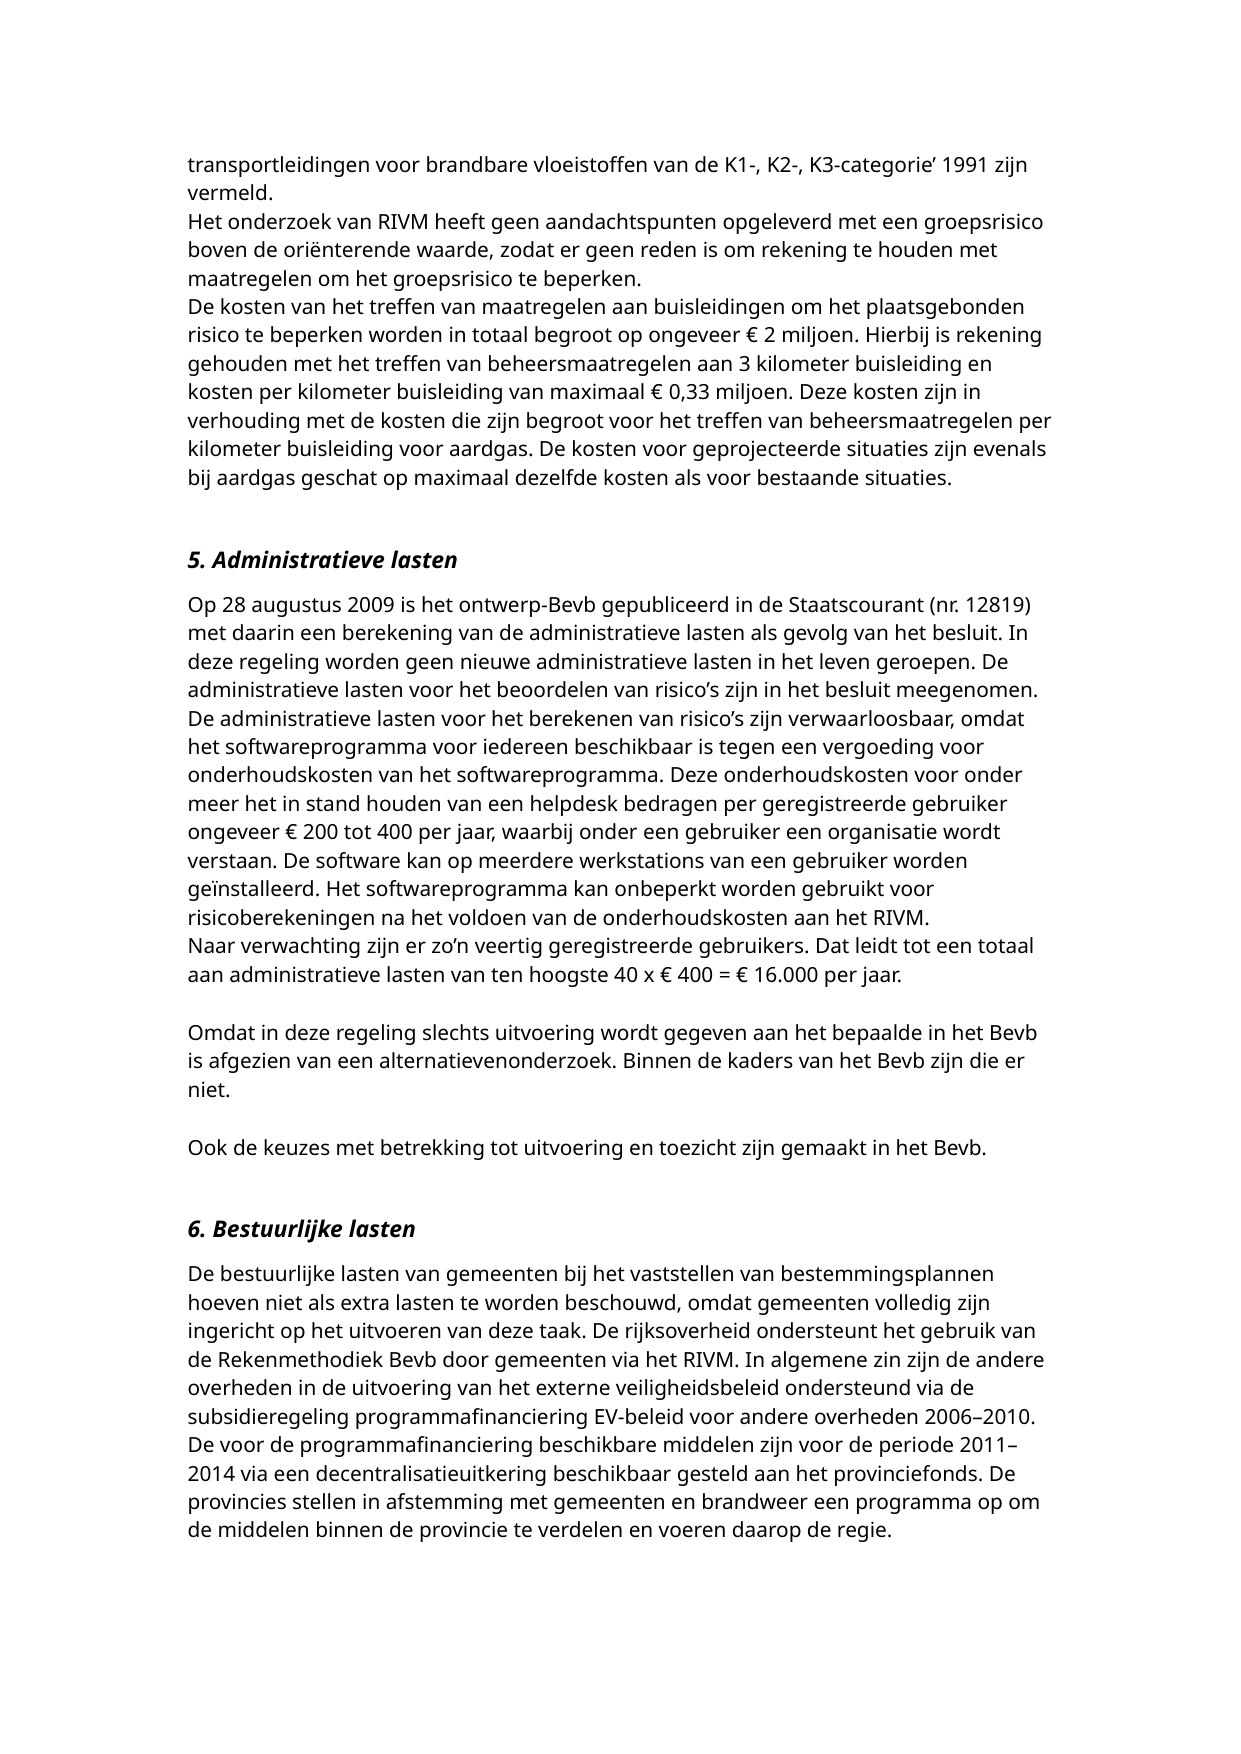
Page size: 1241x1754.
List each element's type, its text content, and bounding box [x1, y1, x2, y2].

text Ook de keuzes met betrekking tot uitvoering en toezicht zijn gemaakt in het Bevb. [187, 1133, 1053, 1161]
subtitle 5. Administratieve lasten [187, 544, 1053, 575]
subtitle 6. Bestuurlijke lasten [187, 1213, 1053, 1244]
text Het onderzoek van RIVM heeft geen aandachtspunten opgeleverd met een groepsrisico boven de oriënterende waarde, zodat er geen reden is om rekening te houden met maatregelen om het groepsrisico te beperken. [187, 207, 1053, 292]
text Op 28 augustus 2009 is het ontwerp-Bevb gepubliceerd in de Staatscourant (nr. 12819) met daarin een berekening van de administratieve lasten als gevolg van het besluit. In deze regeling worden geen nieuwe administratieve lasten in het leven geroepen. De administratieve lasten voor het beoordelen van risico’s zijn in het besluit meegenomen. De administratieve lasten voor het berekenen van risico’s zijn verwaarloosbaar, omdat het softwareprogramma voor iedereen beschikbaar is tegen een vergoeding voor onderhoudskosten van het softwareprogramma. Deze onderhoudskosten voor onder meer het in stand houden van een helpdesk bedragen per geregistreerde gebruiker ongeveer € 200 tot 400 per jaar, waarbij onder een gebruiker een organisatie wordt verstaan. De software kan op meerdere werkstations van een gebruiker worden geïnstalleerd. Het softwareprogramma kan onbeperkt worden gebruikt voor risicoberekeningen na het voldoen van de onderhoudskosten aan het RIVM. [187, 590, 1053, 931]
text transportleidingen voor brandbare vloeistoffen van de K1-, K2-, K3-categorie’ 1991 zijn vermeld. [187, 150, 1053, 207]
text De bestuurlijke lasten van gemeenten bij het vaststellen van bestemmingsplannen hoeven niet als extra lasten te worden beschouwd, omdat gemeenten volledig zijn ingericht op het uitvoeren van deze taak. De rijksoverheid ondersteunt het gebruik van de Rekenmethodiek Bevb door gemeenten via het RIVM. In algemene zin zijn de andere overheden in de uitvoering van het externe veiligheidsbeleid ondersteund via de subsidieregeling programmafinanciering EV-beleid voor andere overheden 2006–2010. De voor de programmafinanciering beschikbare middelen zijn voor de periode 2011–2014 via een decentralisatieuitkering beschikbaar gesteld aan het provinciefonds. De provincies stellen in afstemming met gemeenten en brandweer een programma op om de middelen binnen de provincie te verdelen en voeren daarop de regie. [187, 1259, 1053, 1544]
text Omdat in deze regeling slechts uitvoering wordt gegeven aan het bepaalde in het Bevb is afgezien van een alternatievenonderzoek. Binnen de kaders van het Bevb zijn die er niet. [187, 1018, 1053, 1103]
text De kosten van het treffen van maatregelen aan buisleidingen om het plaatsgebonden risico te beperken worden in totaal begroot op ongeveer € 2 miljoen. Hierbij is rekening gehouden met het treffen van beheersmaatregelen aan 3 kilometer buisleiding en kosten per kilometer buisleiding van maximaal € 0,33 miljoen. Deze kosten zijn in verhouding met de kosten die zijn begroot voor het treffen van beheersmaatregelen per kilometer buisleiding voor aardgas. De kosten voor geprojecteerde situaties zijn evenals bij aardgas geschat op maximaal dezelfde kosten als voor bestaande situaties. [187, 292, 1053, 491]
text Naar verwachting zijn er zo’n veertig geregistreerde gebruikers. Dat leidt tot een totaal aan administratieve lasten van ten hoogste 40 x € 400 = € 16.000 per jaar. [187, 931, 1053, 988]
